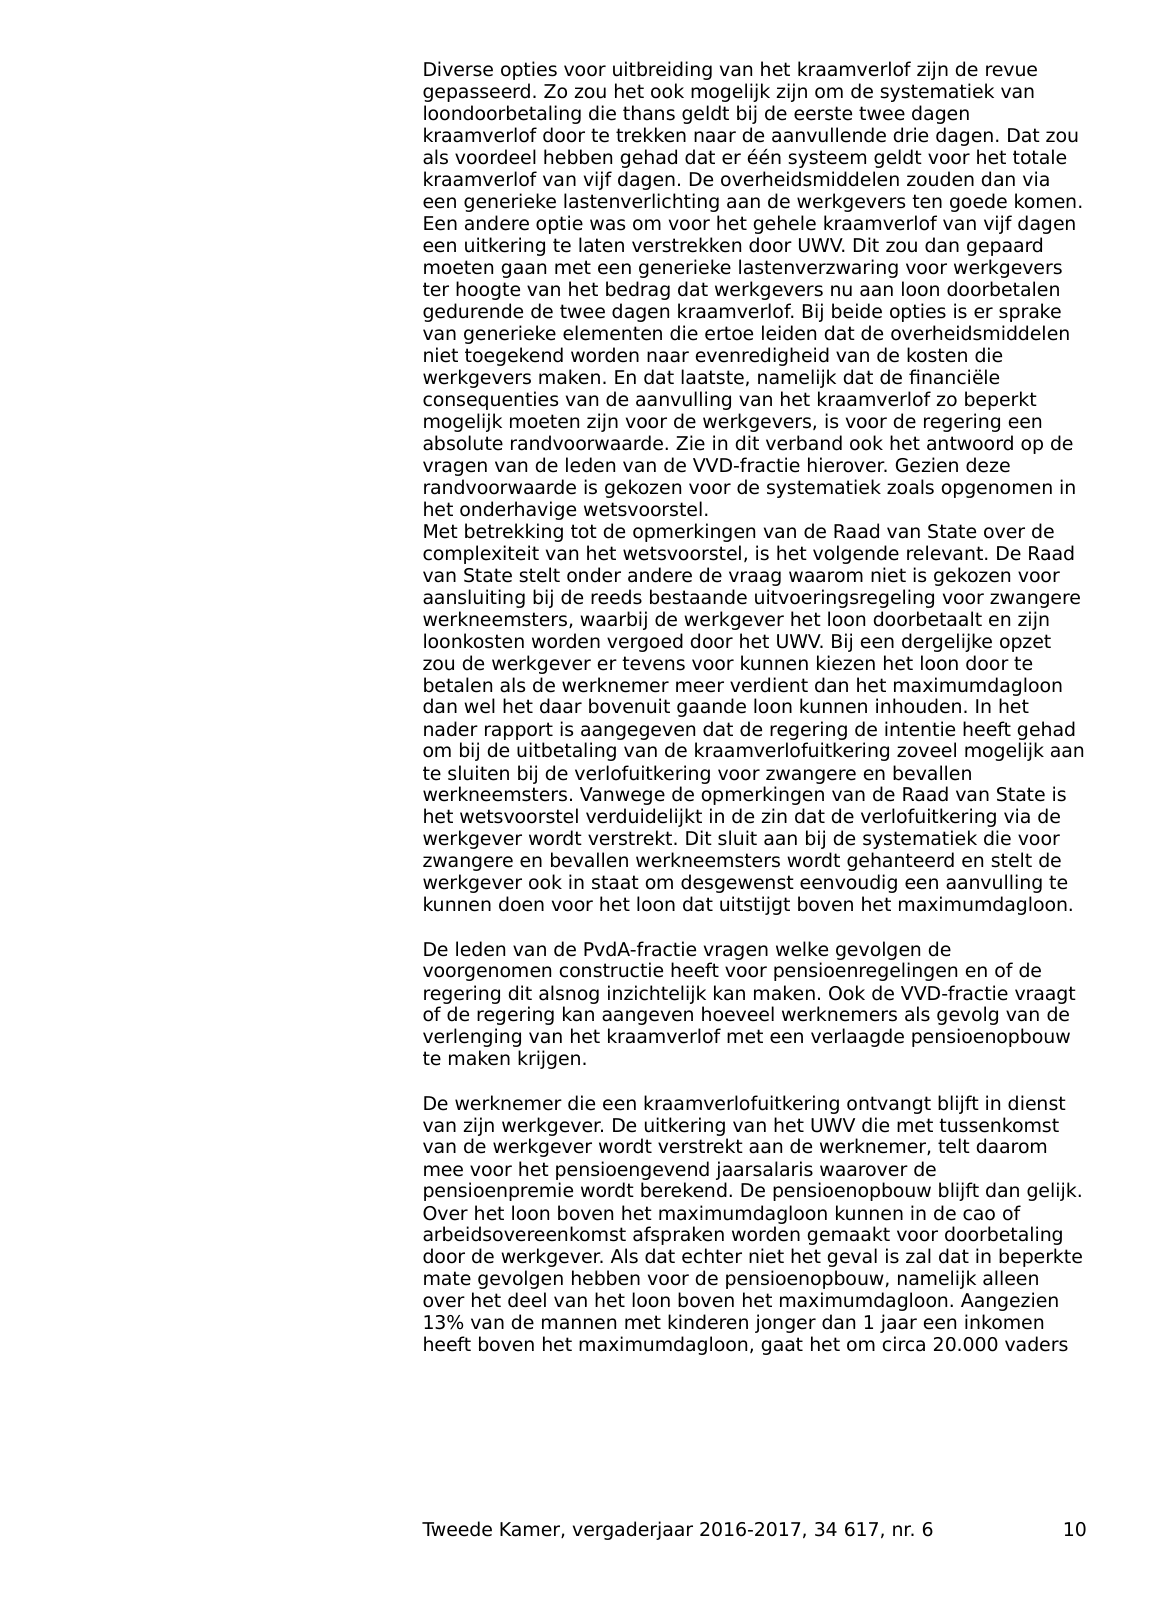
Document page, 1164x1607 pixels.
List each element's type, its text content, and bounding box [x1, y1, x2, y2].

text Diverse opties voor uitbreiding van het kraamverlof zijn de revue gepasseerd. Zo zou het ook mogelijk zijn om de systematiek van loondoorbetaling die thans geldt bij de eerste twee dagen kraamverlof door te trekken naar de aanvullende drie dagen. Dat zou als voordeel hebben gehad dat er één systeem geldt voor het totale kraamverlof van vijf dagen. De overheidsmiddelen zouden dan via een generieke lastenverlichting aan de werkgevers ten goede komen. Een andere optie was om voor het gehele kraamverlof van vijf dagen een uitkering te laten verstrekken door UWV. Dit zou dan gepaard moeten gaan met een generieke lastenverzwaring voor werkgevers ter hoogte van het bedrag dat werkgevers nu aan loon doorbetalen gedurende de twee dagen kraamverlof. Bij beide opties is er sprake van generieke elementen die ertoe leiden dat de overheidsmiddelen niet toegekend worden naar evenredigheid van de kosten die werkgevers maken. En dat laatste, namelijk dat de financiële consequenties van de aanvulling van het kraamverlof zo beperkt mogelijk moeten zijn voor de werkgevers, is voor de regering een absolute randvoorwaarde. Zie in dit verband ook het antwoord op de vragen van de leden van de VVD-fractie hierover. Gezien deze randvoorwaarde is gekozen voor de systematiek zoals opgenomen in het onderhavige wetsvoorstel. [422, 59, 1087, 521]
text Met betrekking tot de opmerkingen van de Raad van State over de complexiteit van het wetsvoorstel, is het volgende relevant. De Raad van State stelt onder andere de vraag waarom niet is gekozen voor aansluiting bij de reeds bestaande uitvoeringsregeling voor zwangere werkneemsters, waarbij de werkgever het loon doorbetaalt en zijn loonkosten worden vergoed door het UWV. Bij een dergelijke opzet zou de werkgever er tevens voor kunnen kiezen het loon door te betalen als de werknemer meer verdient dan het maximumdagloon dan wel het daar bovenuit gaande loon kunnen inhouden. In het nader rapport is aangegeven dat de regering de intentie heeft gehad om bij de uitbetaling van de kraamverlofuitkering zoveel mogelijk aan te sluiten bij de verlofuitkering voor zwangere en bevallen werkneemsters. Vanwege de opmerkingen van de Raad van State is het wetsvoorstel verduidelijkt in de zin dat de verlofuitkering via de werkgever wordt verstrekt. Dit sluit aan bij de systematiek die voor zwangere en bevallen werkneemsters wordt gehanteerd en stelt de werkgever ook in staat om desgewenst eenvoudig een aanvulling te kunnen doen voor het loon dat uitstijgt boven het maximumdagloon. [422, 521, 1087, 916]
text De werknemer die een kraamverlofuitkering ontvangt blijft in dienst van zijn werkgever. De uitkering van het UWV die met tussenkomst van de werkgever wordt verstrekt aan de werknemer, telt daarom mee voor het pensioengevend jaarsalaris waarover de pensioenpremie wordt berekend. De pensioenopbouw blijft dan gelijk. Over het loon boven het maximumdagloon kunnen in de cao of arbeidsovereenkomst afspraken worden gemaakt voor doorbetaling door de werkgever. Als dat echter niet het geval is zal dat in beperkte mate gevolgen hebben voor de pensioenopbouw, namelijk alleen over het deel van het loon boven het maximumdagloon. Aangezien 13% van de mannen met kinderen jonger dan 1 jaar een inkomen heeft boven het maximumdagloon, gaat het om circa 20.000 vaders [422, 1092, 1087, 1400]
text De leden van de PvdA-fractie vragen welke gevolgen de voorgenomen constructie heeft voor pensioenregelingen en of de regering dit alsnog inzichtelijk kan maken. Ook de VVD-fractie vraagt of de regering kan aangeven hoeveel werknemers als gevolg van de verlenging van het kraamverlof met een verlaagde pensioenopbouw te maken krijgen. [422, 938, 1087, 1070]
